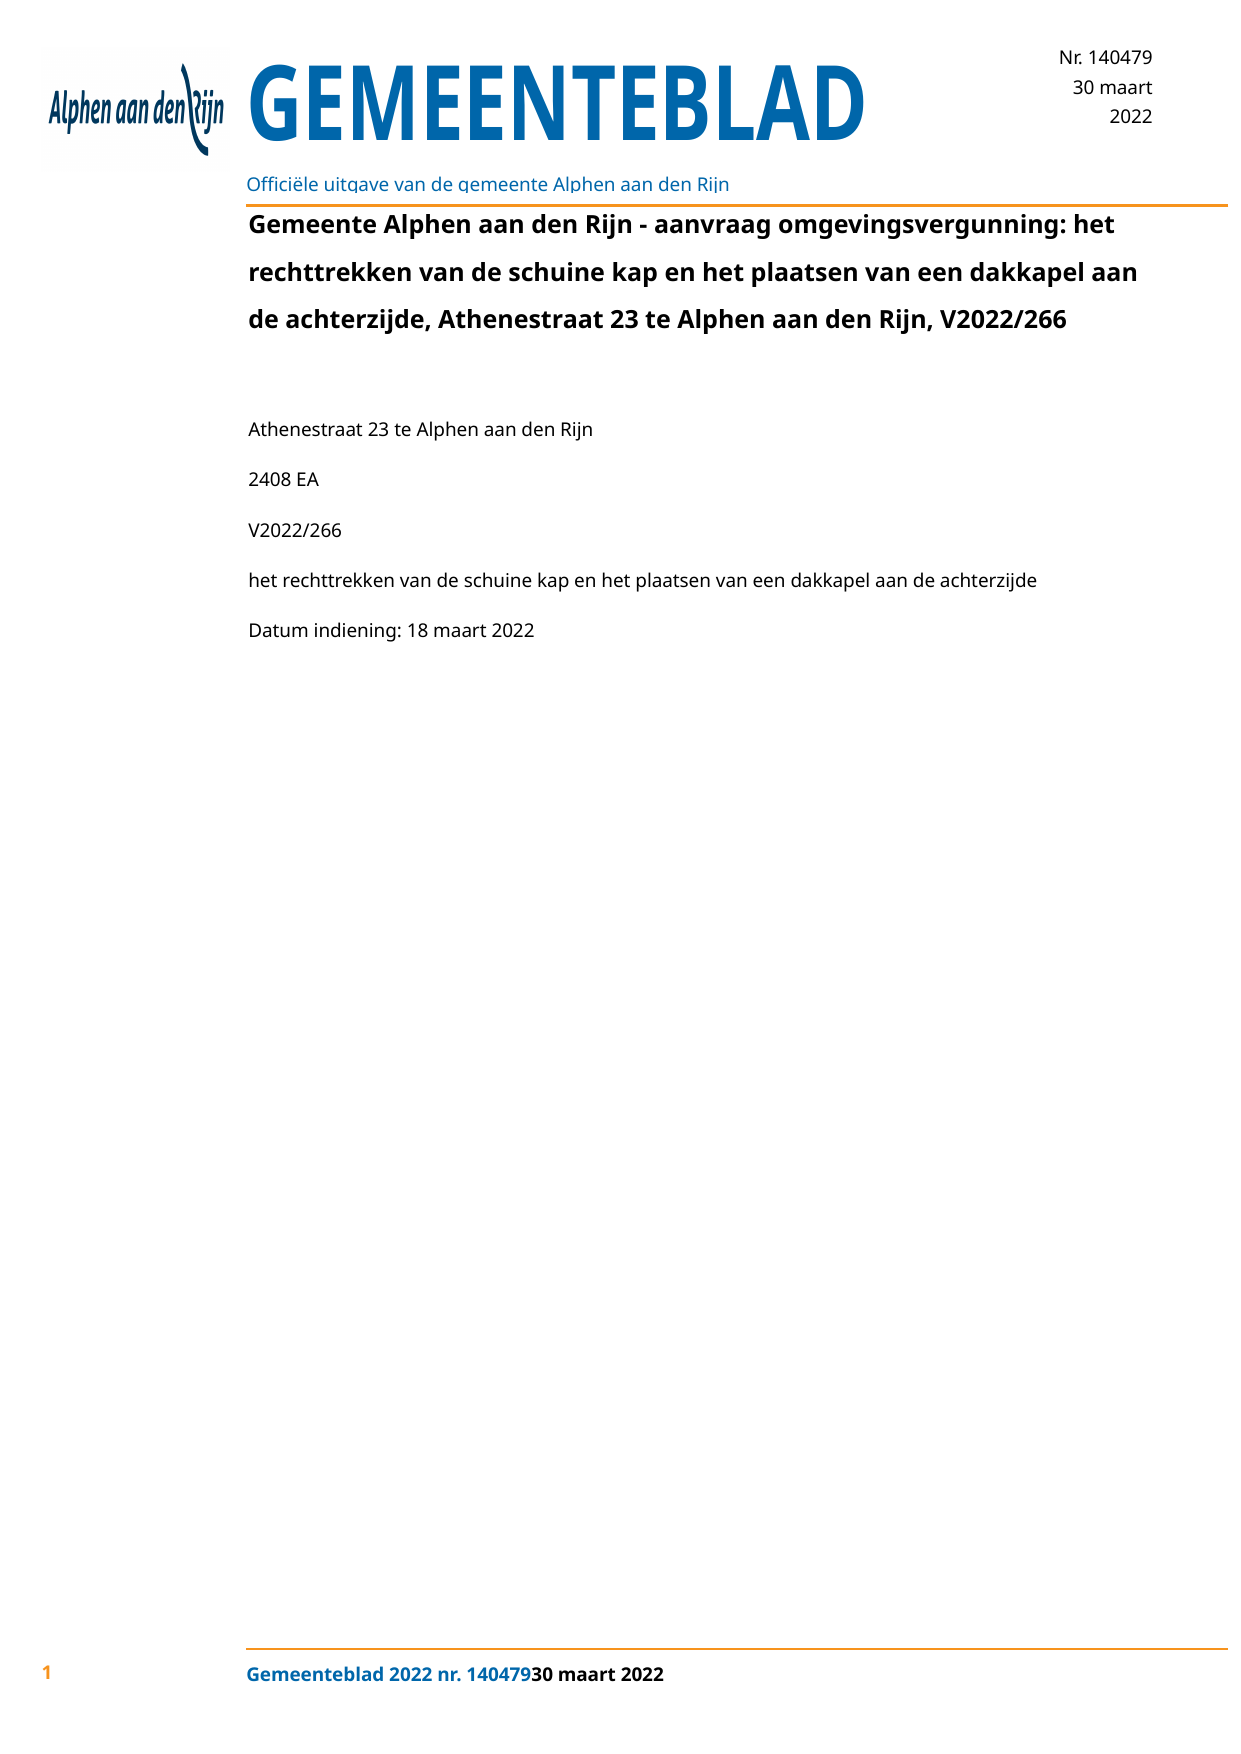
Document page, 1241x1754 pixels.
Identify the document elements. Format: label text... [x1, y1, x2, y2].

text 2408 EA [248, 466, 1152, 492]
picture [41, 47, 231, 172]
text Gemeente Alphen aan den Rijn - aanvraag omgevingsvergunning: het rechttrekken van de schuine kap en het plaatsen van een dakkapel aan de achterzijde, Athenestraat 23 te Alphen aan den Rijn, V2022/266 [248, 207, 1152, 336]
text V2022/266 [248, 517, 1152, 542]
text Datum indiening: 18 maart 2022 [248, 618, 1152, 643]
text het rechttrekken van de schuine kap en het plaatsen van een dakkapel aan de achterzijde [248, 567, 1152, 593]
text Athenestraat 23 te Alphen aan den Rijn [248, 416, 1152, 442]
